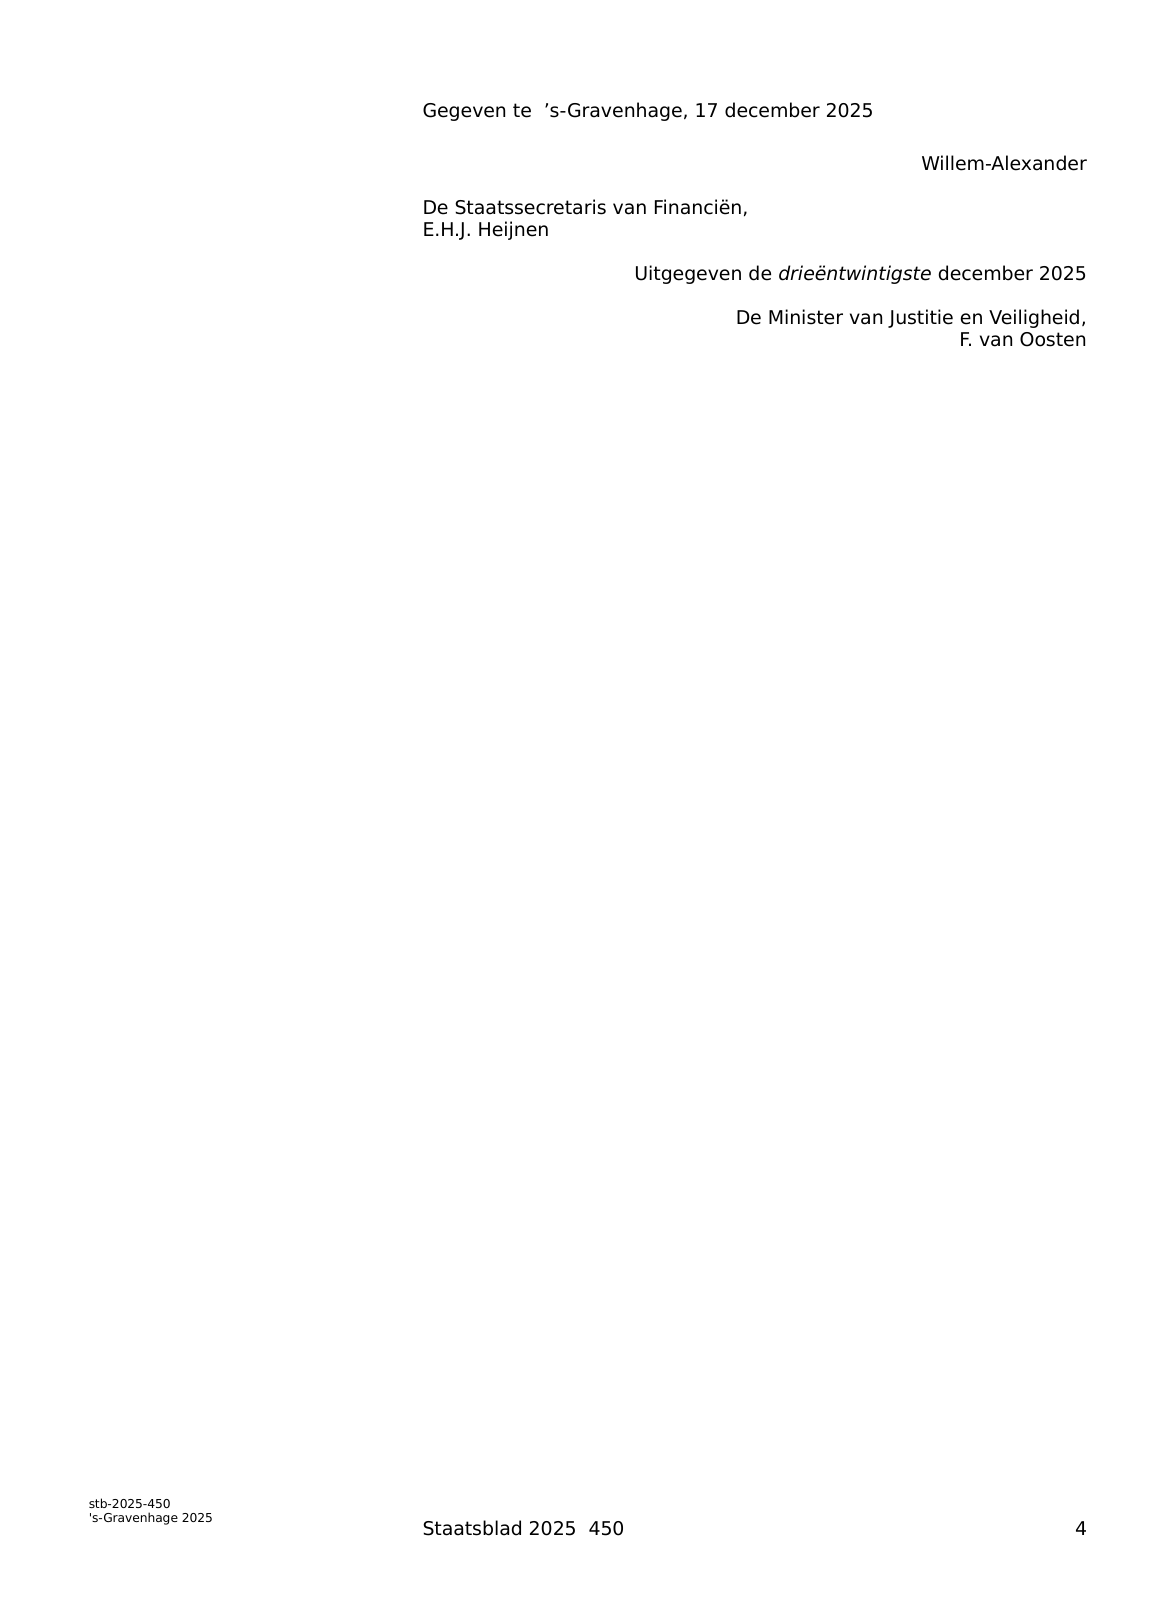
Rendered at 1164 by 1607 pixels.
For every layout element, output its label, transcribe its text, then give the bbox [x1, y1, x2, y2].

text De Staatssecretaris van Financiën, E.H.J. Heijnen [422, 197, 1087, 241]
text 's-Gravenhage 2025 [88, 1511, 323, 1525]
text De Minister van Justitie en Veiligheid, F. van Oosten [422, 307, 1087, 351]
text stb-2025-450 [88, 1497, 323, 1511]
text Willem-Alexander [422, 152, 1087, 174]
text Uitgegeven de drieëntwintigste december 2025 [422, 263, 1087, 285]
text Gegeven te ’s-Gravenhage, 17 december 2025 [422, 100, 1087, 122]
